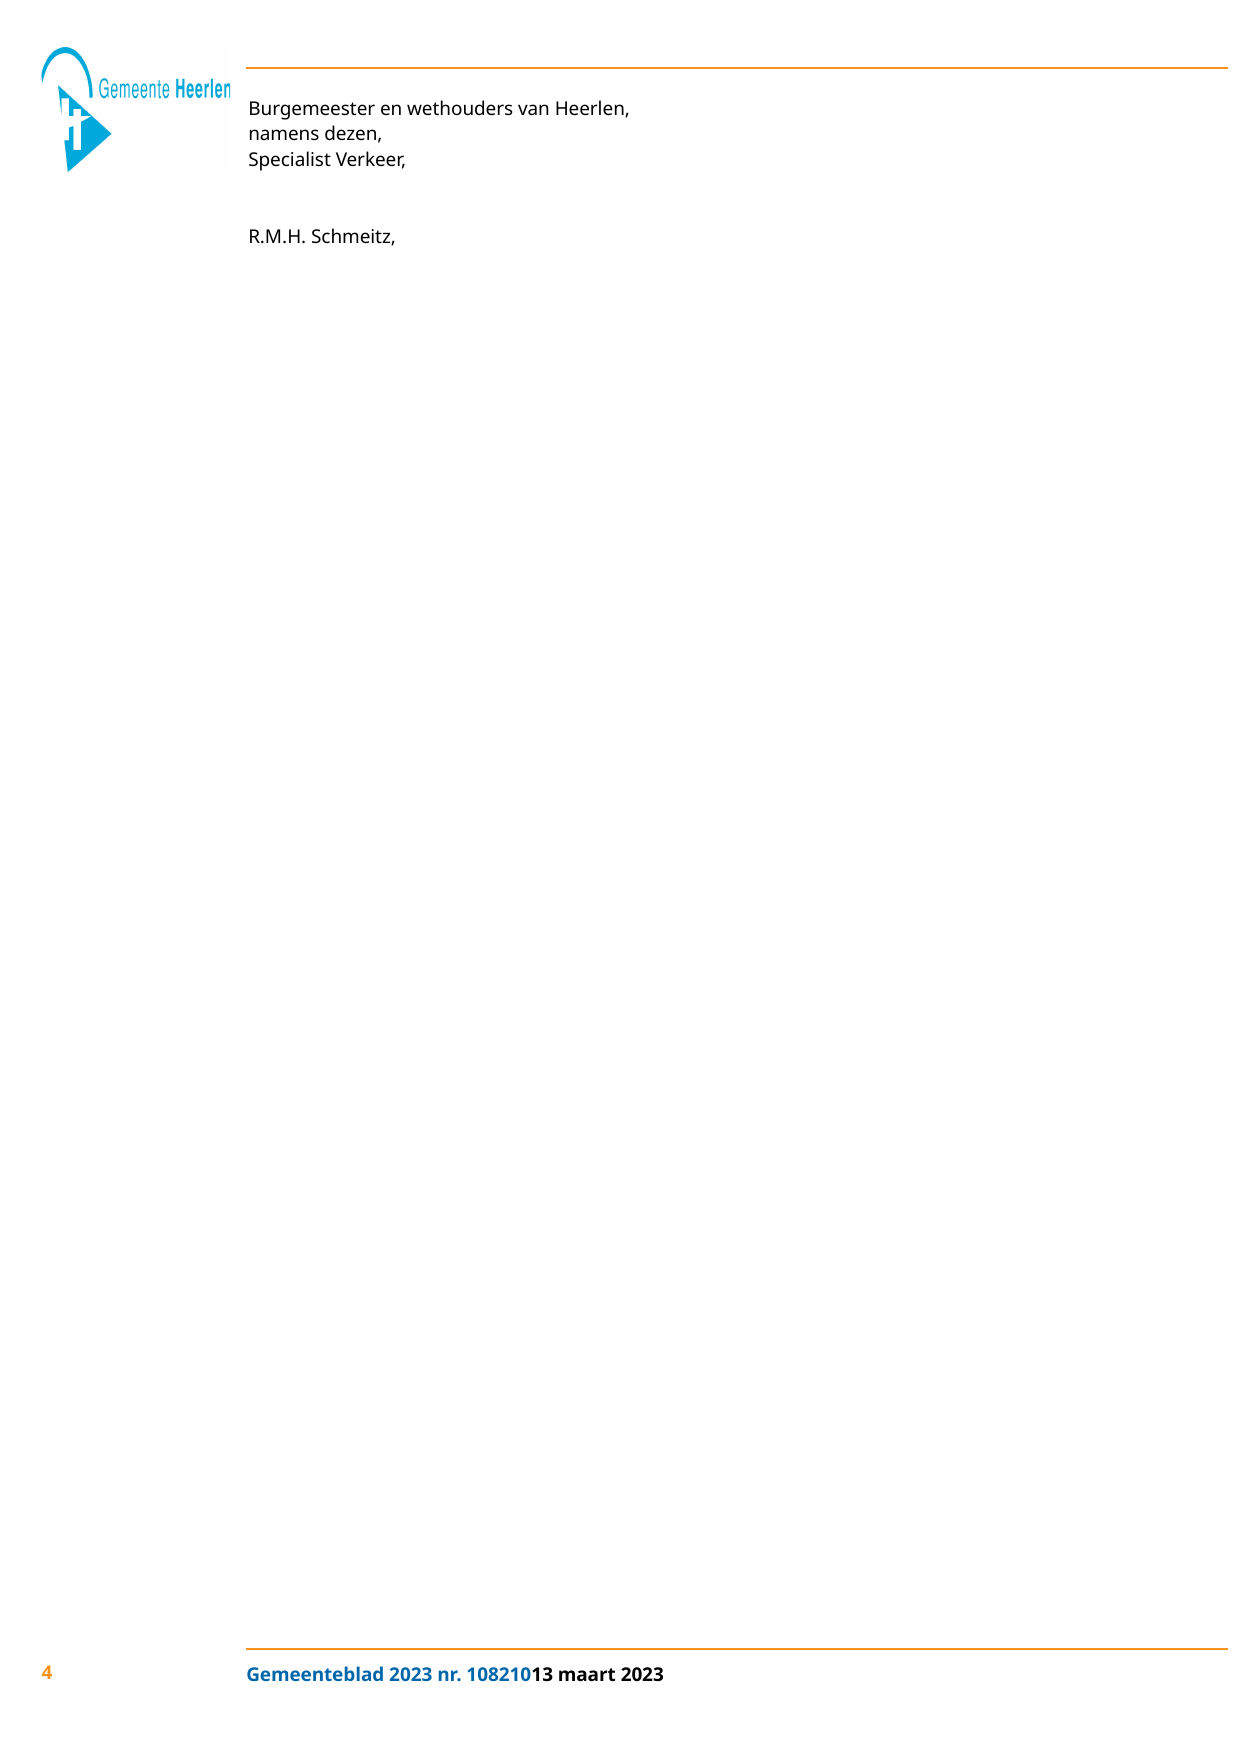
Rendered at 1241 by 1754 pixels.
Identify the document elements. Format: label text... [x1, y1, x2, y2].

picture [41, 47, 59, 70]
text Burgemeester en wethouders van Heerlen, [248, 95, 1152, 121]
text namens dezen, [248, 121, 1152, 146]
text Specialist Verkeer, [248, 146, 1152, 172]
text R.M.H. Schmeitz, [248, 223, 1152, 249]
picture [41, 47, 231, 172]
